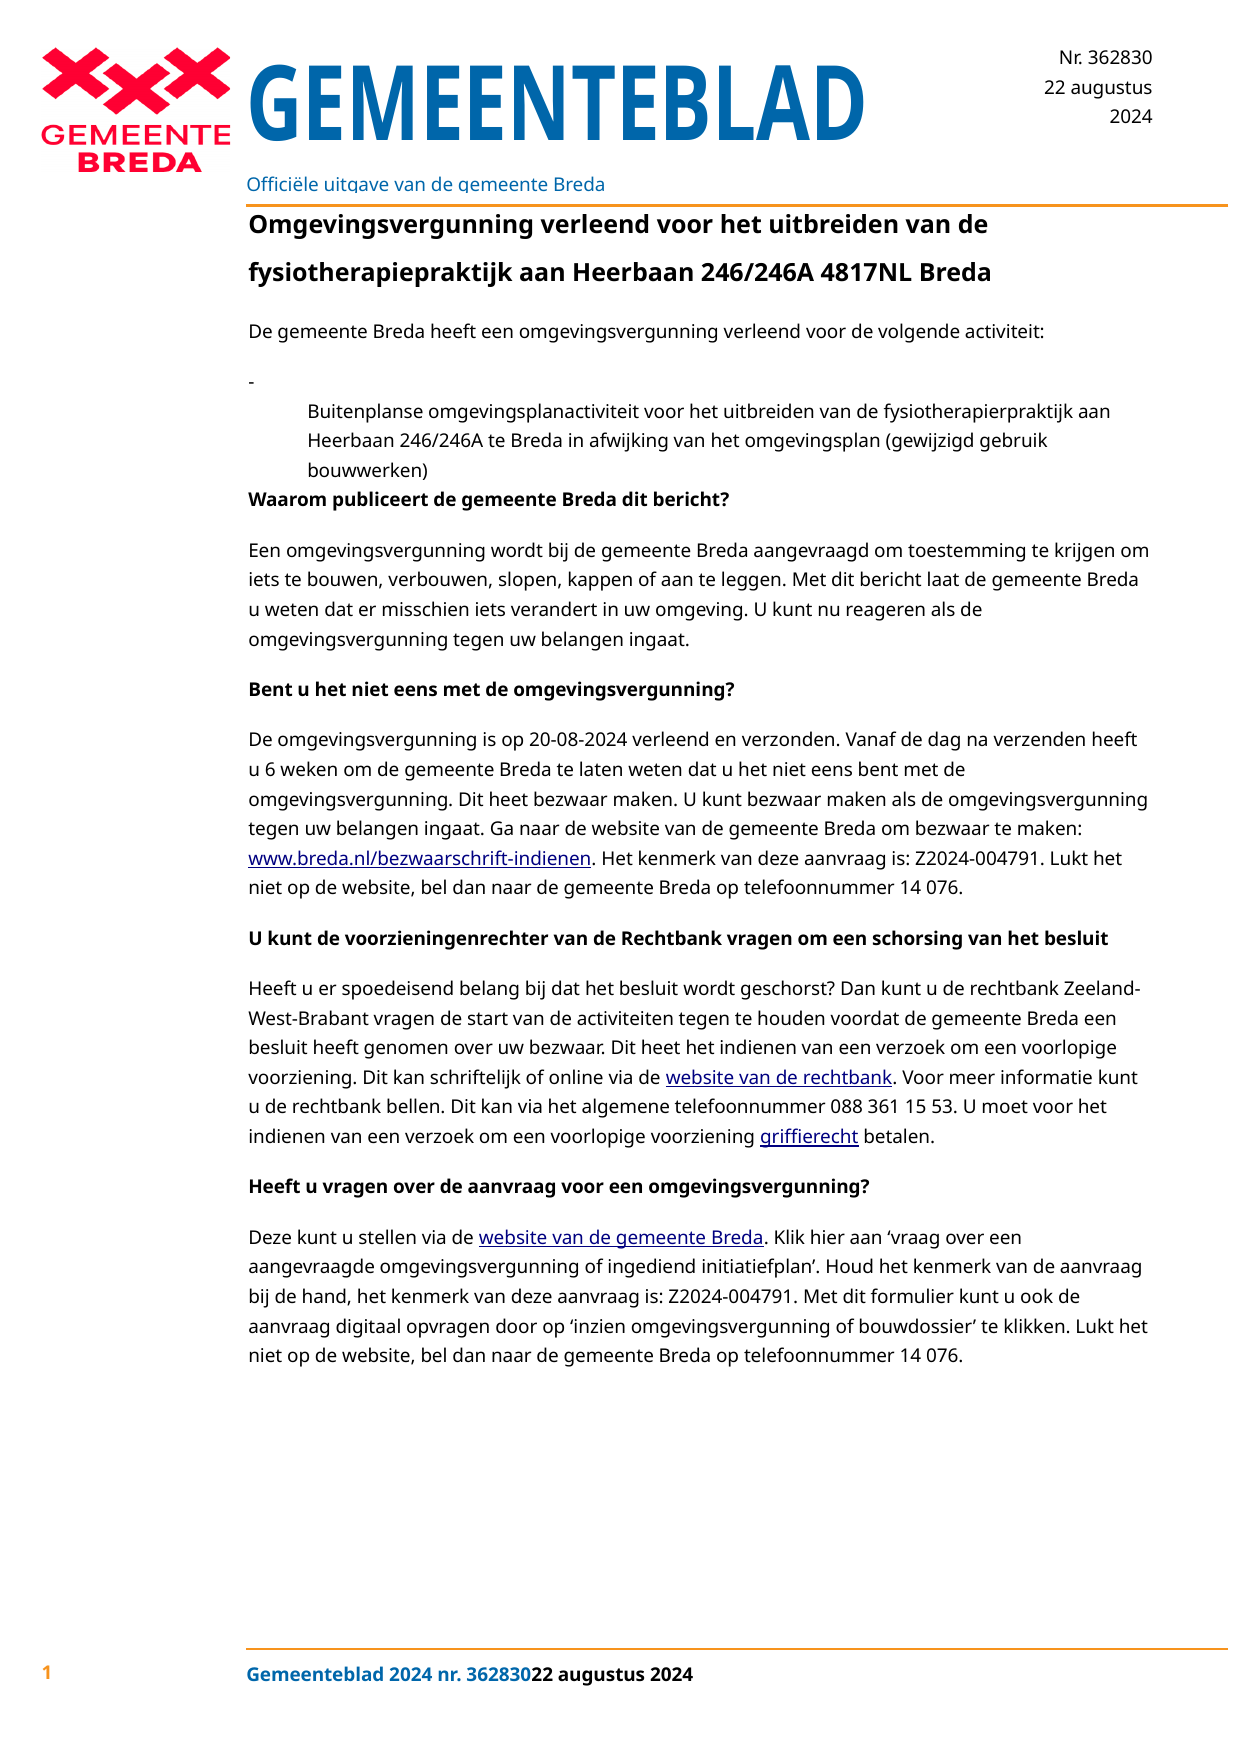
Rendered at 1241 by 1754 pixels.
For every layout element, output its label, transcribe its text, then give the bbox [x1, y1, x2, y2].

text Deze kunt u stellen via de website van de gemeente Breda. Klik hier aan ‘vraag over een aangevraagde omgevingsvergunning of ingediend initiatiefplan’. Houd het kenmerk van de aanvraag bij de hand, het kenmerk van deze aanvraag is: Z2024-004791. Met dit formulier kunt u ook de aanvraag digitaal opvragen door op ‘inzien omgevingsvergunning of bouwdossier’ te klikken. Lukt het niet op de website, bel dan naar de gemeente Breda op telefoonnummer 14 076. [248, 1224, 1152, 1368]
text Heeft u vragen over de aanvraag voor een omgevingsvergunning? [248, 1174, 1152, 1199]
picture [41, 47, 231, 172]
text Omgevingsvergunning verleend voor het uitbreiden van de fysiotherapiepraktijk aan Heerbaan 246/246A 4817NL Breda [248, 207, 1152, 288]
text Een omgevingsvergunning wordt bij de gemeente Breda aangevraagd om toestemming te krijgen om iets te bouwen, verbouwen, slopen, kappen of aan te leggen. Met dit bericht laat de gemeente Breda u weten dat er misschien iets verandert in uw omgeving. U kunt nu reageren als de omgevingsvergunning tegen uw belangen ingaat. [248, 537, 1152, 652]
text Waarom publiceert de gemeente Breda dit bericht? [248, 487, 1152, 512]
text Bent u het niet eens met de omgevingsvergunning? [248, 676, 1152, 702]
list Buitenplanse omgevingsplanactiviteit voor het uitbreiden van de fysiotherapierpraktijk aan Heerbaan 246/246A te Breda in afwijking van het omgevingsplan (gewijzigd gebruik bouwwerken) [248, 398, 1152, 483]
text Heeft u er spoedeisend belang bij dat het besluit wordt geschorst? Dan kunt u de rechtbank Zeeland-West-Brabant vragen de start van de activiteiten tegen te houden voordat de gemeente Breda een besluit heeft genomen over uw bezwaar. Dit heet het indienen van een verzoek om een voorlopige voorziening. Dit kan schriftelijk of online via de website van de rechtbank. Voor meer informatie kunt u de rechtbank bellen. Dit kan via het algemene telefoonnummer 088 361 15 53. U moet voor het indienen van een verzoek om een voorlopige voorziening griffierecht betalen. [248, 975, 1152, 1149]
text U kunt de voorzieningenrechter van de Rechtbank vragen om een schorsing van het besluit [248, 925, 1152, 951]
text De gemeente Breda heeft een omgevingsvergunning verleend voor de volgende activiteit: [248, 318, 1152, 344]
text De omgevingsvergunning is op 20-08-2024 verleend en verzonden. Vanaf de dag na verzenden heeft u 6 weken om de gemeente Breda te laten weten dat u het niet eens bent met de omgevingsvergunning. Dit heet bezwaar maken. U kunt bezwaar maken als de omgevingsvergunning tegen uw belangen ingaat. Ga naar de website van de gemeente Breda om bezwaar te maken: www.breda.nl/bezwaarschrift-indienen. Het kenmerk van deze aanvraag is: Z2024-004791. Lukt het niet op de website, bel dan naar de gemeente Breda op telefoonnummer 14 076. [248, 727, 1152, 900]
